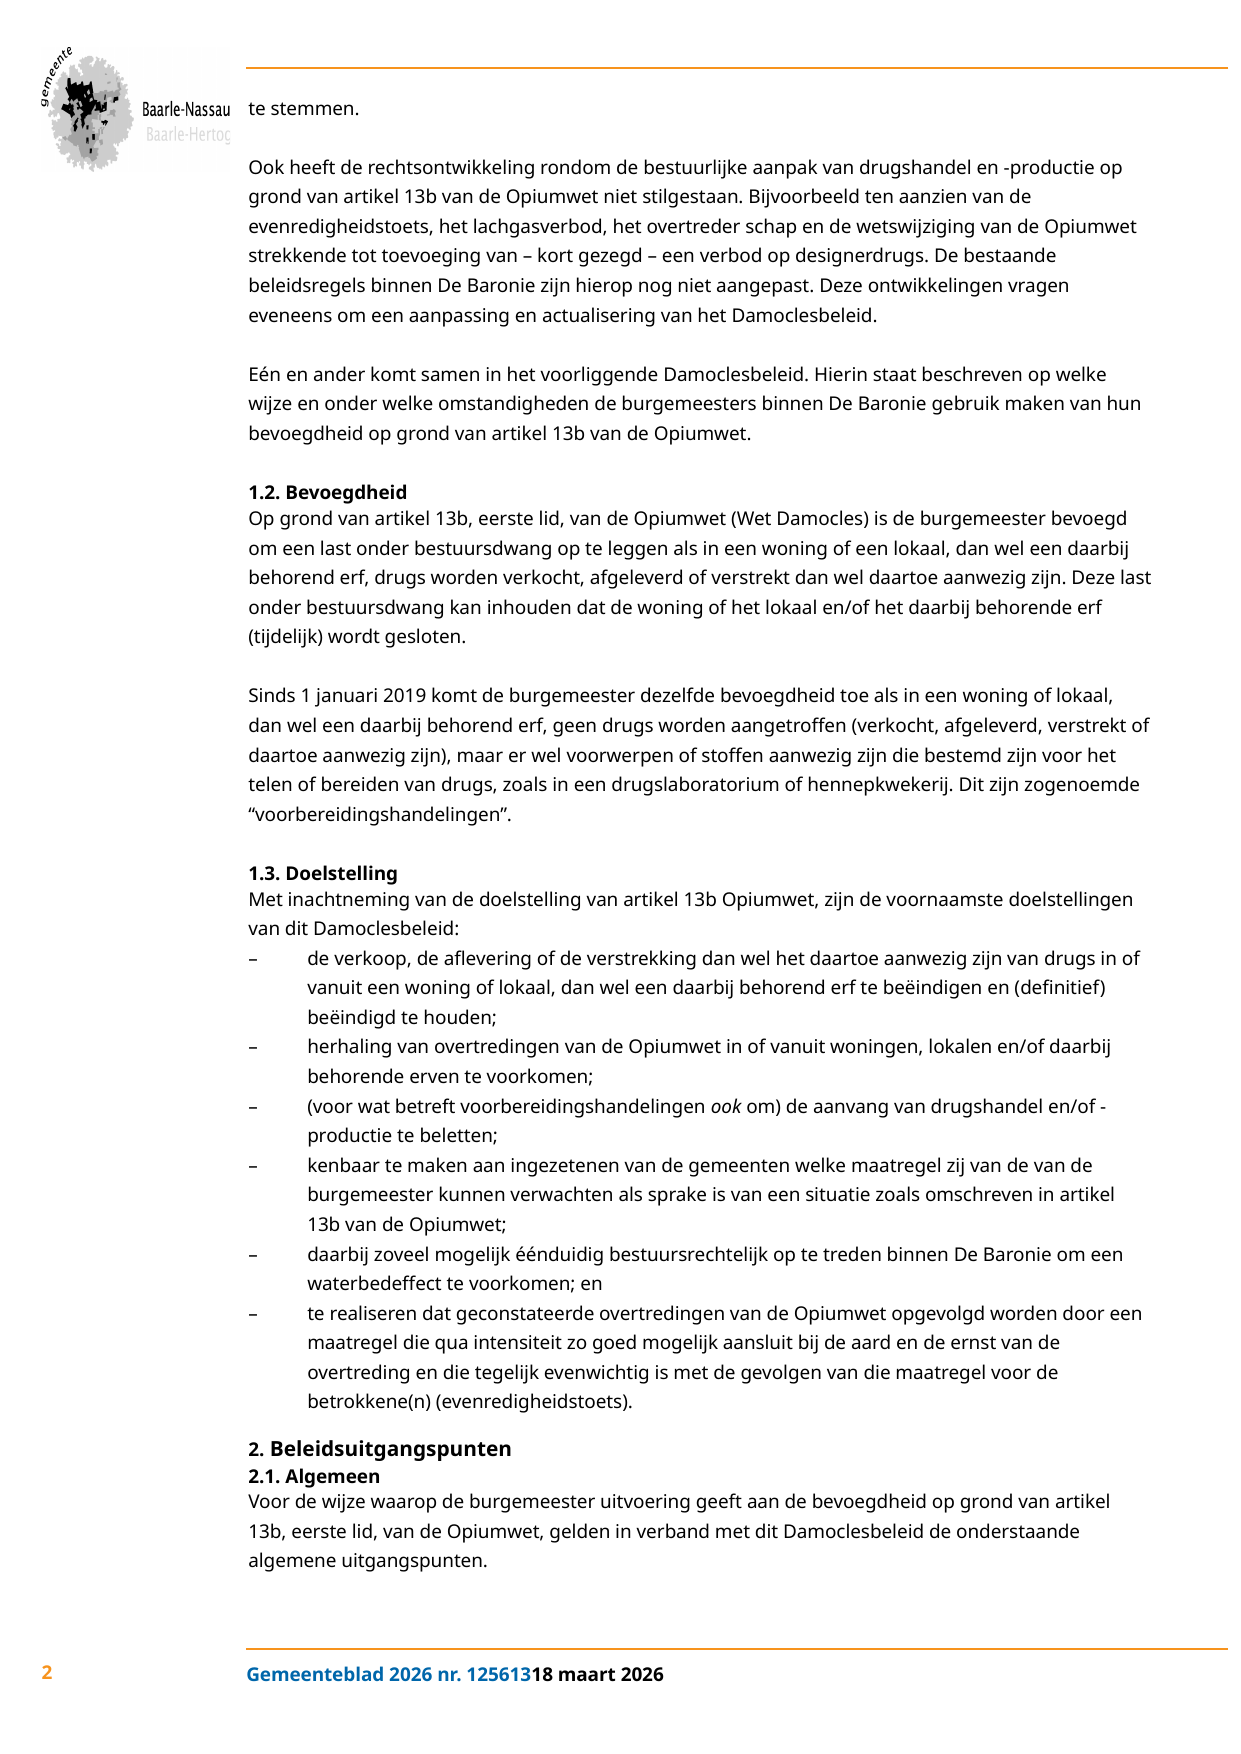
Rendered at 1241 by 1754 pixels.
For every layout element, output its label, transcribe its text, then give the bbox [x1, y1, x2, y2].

text Voor de wijze waarop de burgemeester uitvoering geeft aan de bevoegdheid op grond van artikel 13b, eerste lid, van de Opiumwet, gelden in verband met dit Damoclesbeleid de onderstaande algemene uitgangspunten. [248, 1488, 1152, 1573]
text Eén en ander komt samen in het voorliggende Damoclesbeleid. Hierin staat beschreven op welke wijze en onder welke omstandigheden de burgemeesters binnen De Baronie gebruik maken van hun bevoegdheid op grond van artikel 13b van de Opiumwet. [248, 361, 1152, 446]
list daarbij zoveel mogelijk éénduidig bestuursrechtelijk op te treden binnen De Baronie om een waterbedeffect te voorkomen; en [248, 1241, 1152, 1296]
text Met inachtneming van de doelstelling van artikel 13b Opiumwet, zijn de voornaamste doelstellingen van dit Damoclesbeleid: [248, 886, 1152, 941]
list (voor wat betreft voorbereidingshandelingen ook om) de aanvang van drugshandel en/of -productie te beletten; [248, 1093, 1152, 1148]
text 1.2. Bevoegdheid [248, 479, 1152, 505]
text Sinds 1 januari 2019 komt de burgemeester dezelfde bevoegdheid toe als in een woning of lokaal, dan wel een daarbij behorend erf, geen drugs worden aangetroffen (verkocht, afgeleverd, verstrekt of daartoe aanwezig zijn), maar er wel voorwerpen of stoffen aanwezig zijn die bestemd zijn voor het telen of bereiden van drugs, zoals in een drugslaboratorium of hennepkwekerij. Dit zijn zogenoemde “voorbereidingshandelingen”. [248, 683, 1152, 827]
text te stemmen. [248, 95, 1152, 121]
list herhaling van overtredingen van de Opiumwet in of vanuit woningen, lokalen en/of daarbij behorende erven te voorkomen; [248, 1034, 1152, 1089]
list de verkoop, de aflevering of de verstrekking dan wel het daartoe aanwezig zijn van drugs in of vanuit een woning of lokaal, dan wel een daarbij behorend erf te beëindigen en (definitief) beëindigd te houden; [248, 945, 1152, 1030]
text 2.1. Algemeen [248, 1463, 1152, 1488]
text Op grond van artikel 13b, eerste lid, van de Opiumwet (Wet Damocles) is de burgemeester bevoegd om een last onder bestuursdwang op te leggen als in een woning of een lokaal, dan wel een daarbij behorend erf, drugs worden verkocht, afgeleverd of verstrekt dan wel daartoe aanwezig zijn. Deze last onder bestuursdwang kan inhouden dat de woning of het lokaal en/of het daarbij behorende erf (tijdelijk) wordt gesloten. [248, 505, 1152, 649]
picture [41, 47, 231, 172]
list kenbaar te maken aan ingezetenen van de gemeenten welke maatregel zij van de van de burgemeester kunnen verwachten als sprake is van een situatie zoals omschreven in artikel 13b van de Opiumwet; [248, 1152, 1152, 1237]
list te realiseren dat geconstateerde overtredingen van de Opiumwet opgevolgd worden door een maatregel die qua intensiteit zo goed mogelijk aansluit bij de aard en de ernst van de overtreding en die tegelijk evenwichtig is met de gevolgen van die maatregel voor de betrokkene(n) (evenredigheidstoets). [248, 1300, 1152, 1414]
text 1.3. Doelstelling [248, 860, 1152, 886]
text 2. Beleidsuitgangspunten [248, 1434, 1152, 1463]
text Ook heeft de rechtsontwikkeling rondom de bestuurlijke aanpak van drugshandel en -productie op grond van artikel 13b van de Opiumwet niet stilgestaan. Bijvoorbeeld ten aanzien van de evenredigheidstoets, het lachgasverbod, het overtreder schap en de wetswijziging van de Opiumwet strekkende tot toevoeging van – kort gezegd – een verbod op designerdrugs. De bestaande beleidsregels binnen De Baronie zijn hierop nog niet aangepast. Deze ontwikkelingen vragen eveneens om een aanpassing en actualisering van het Damoclesbeleid. [248, 154, 1152, 328]
